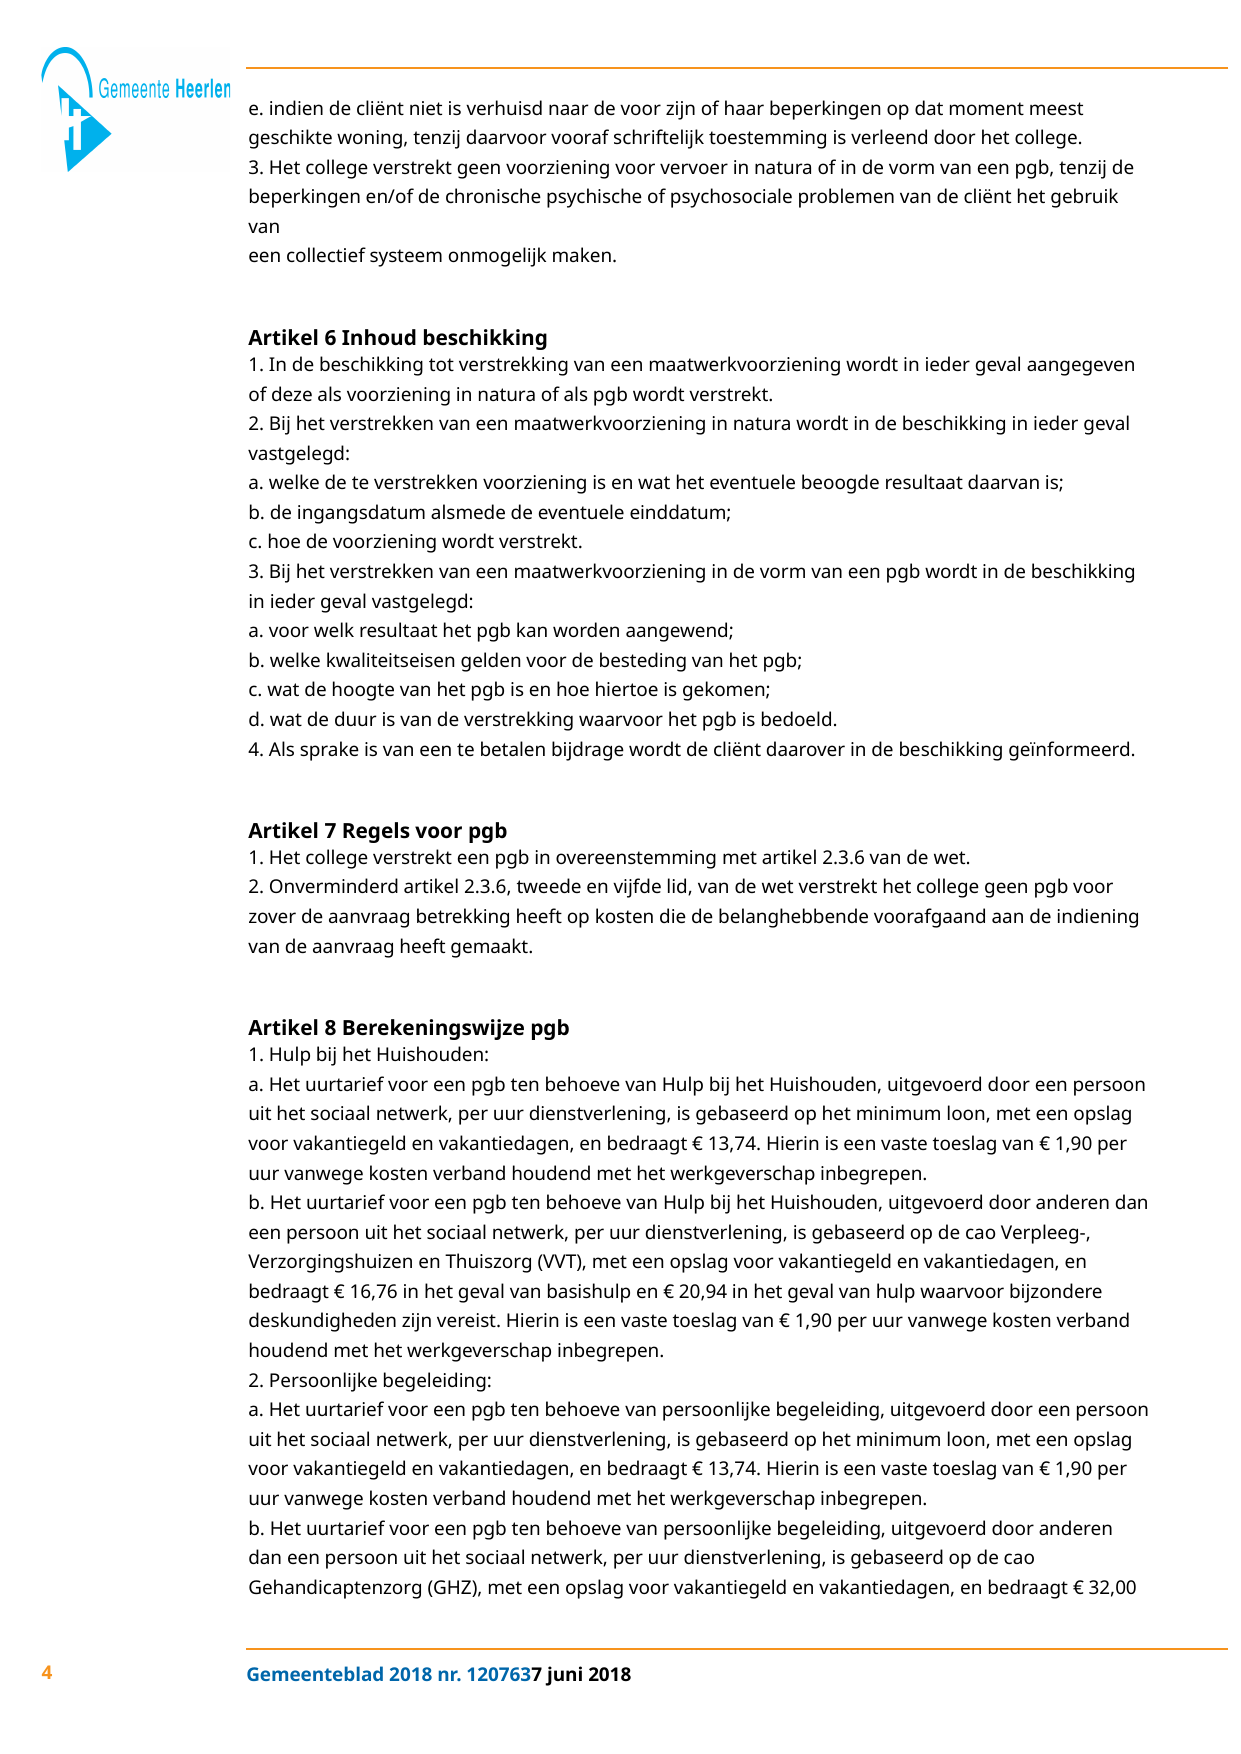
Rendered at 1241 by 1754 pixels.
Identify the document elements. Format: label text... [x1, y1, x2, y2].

text c. wat de hoogte van het pgb is en hoe hiertoe is gekomen; [248, 677, 1152, 702]
text Artikel 6 Inhoud beschikking [248, 323, 1152, 351]
text 1. Het college verstrekt een pgb in overeenstemming met artikel 2.3.6 van de wet. [248, 844, 1152, 870]
text 4. Als sprake is van een te betalen bijdrage wordt de cliënt daarover in de beschikking geïnformeerd. [248, 736, 1152, 761]
text 2. Persoonlijke begeleiding: [248, 1367, 1152, 1392]
text 1. In de beschikking tot verstrekking van een maatwerkvoorziening wordt in ieder geval aangegeven of deze als voorziening in natura of als pgb wordt verstrekt. [248, 351, 1152, 406]
text Artikel 7 Regels voor pgb [248, 816, 1152, 844]
text b. de ingangsdatum alsmede de eventuele einddatum; [248, 499, 1152, 525]
text 2. Onverminderd artikel 2.3.6, tweede en vijfde lid, van de wet verstrekt het college geen pgb voor zover de aanvraag betrekking heeft op kosten die de belanghebbende voorafgaand aan de indiening van de aanvraag heeft gemaakt. [248, 874, 1152, 959]
text b. welke kwaliteitseisen gelden voor de besteding van het pgb; [248, 647, 1152, 673]
picture [41, 47, 58, 70]
text a. Het uurtarief voor een pgb ten behoeve van persoonlijke begeleiding, uitgevoerd door een persoon uit het sociaal netwerk, per uur dienstverlening, is gebaseerd op het minimum loon, met een opslag voor vakantiegeld en vakantiedagen, en bedraagt € 13,74. Hierin is een vaste toeslag van € 1,90 per uur vanwege kosten verband houdend met het werkgeverschap inbegrepen. [248, 1396, 1152, 1511]
text e. indien de cliënt niet is verhuisd naar de voor zijn of haar beperkingen op dat moment meest geschikte woning, tenzij daarvoor vooraf schriftelijk toestemming is verleend door het college. [248, 95, 1152, 150]
text a. welke de te verstrekken voorziening is en wat het eventuele beoogde resultaat daarvan is; [248, 469, 1152, 495]
text 3. Het college verstrekt geen voorziening voor vervoer in natura of in de vorm van een pgb, tenzij de beperkingen en/of de chronische psychische of psychosociale problemen van de cliënt het gebruik van [248, 154, 1152, 239]
text b. Het uurtarief voor een pgb ten behoeve van persoonlijke begeleiding, uitgevoerd door anderen dan een persoon uit het sociaal netwerk, per uur dienstverlening, is gebaseerd op de cao Gehandicaptenzorg (GHZ), met een opslag voor vakantiegeld en vakantiedagen, en bedraagt € 32,00 [248, 1515, 1152, 1599]
text a. Het uurtarief voor een pgb ten behoeve van Hulp bij het Huishouden, uitgevoerd door een persoon uit het sociaal netwerk, per uur dienstverlening, is gebaseerd op het minimum loon, met een opslag voor vakantiegeld en vakantiedagen, en bedraagt € 13,74. Hierin is een vaste toeslag van € 1,90 per uur vanwege kosten verband houdend met het werkgeverschap inbegrepen. [248, 1071, 1152, 1185]
text a. voor welk resultaat het pgb kan worden aangewend; [248, 617, 1152, 643]
text 1. Hulp bij het Huishouden: [248, 1041, 1152, 1067]
text 3. Bij het verstrekken van een maatwerkvoorziening in de vorm van een pgb wordt in de beschikking in ieder geval vastgelegd: [248, 558, 1152, 613]
text Artikel 8 Berekeningswijze pgb [248, 1013, 1152, 1041]
text 2. Bij het verstrekken van een maatwerkvoorziening in natura wordt in de beschikking in ieder geval vastgelegd: [248, 410, 1152, 466]
text c. hoe de voorziening wordt verstrekt. [248, 529, 1152, 554]
picture [41, 47, 231, 172]
text d. wat de duur is van de verstrekking waarvoor het pgb is bedoeld. [248, 706, 1152, 732]
text b. Het uurtarief voor een pgb ten behoeve van Hulp bij het Huishouden, uitgevoerd door anderen dan een persoon uit het sociaal netwerk, per uur dienstverlening, is gebaseerd op de cao Verpleeg-, Verzorgingshuizen en Thuiszorg (VVT), met een opslag voor vakantiegeld en vakantiedagen, en bedraagt € 16,76 in het geval van basishulp en € 20,94 in het geval van hulp waarvoor bijzondere deskundigheden zijn vereist. Hierin is een vaste toeslag van € 1,90 per uur vanwege kosten verband houdend met het werkgeverschap inbegrepen. [248, 1189, 1152, 1363]
text een collectief systeem onmogelijk maken. [248, 243, 1152, 268]
